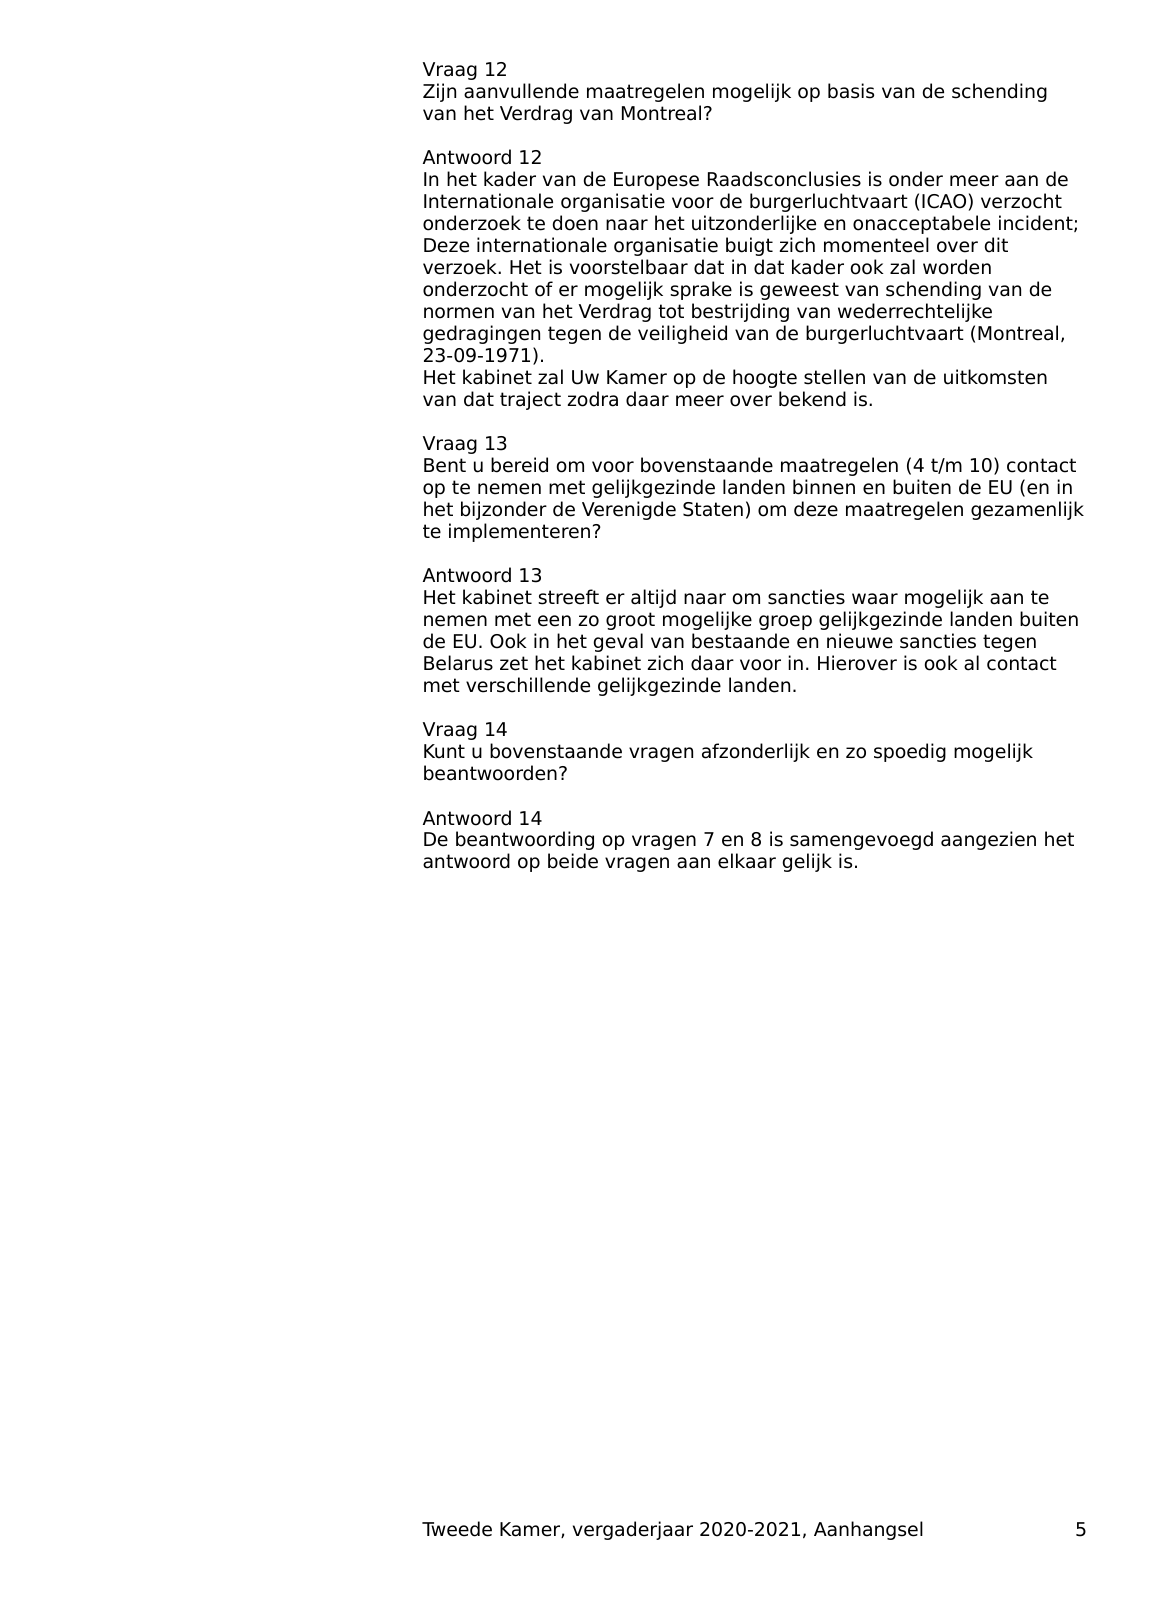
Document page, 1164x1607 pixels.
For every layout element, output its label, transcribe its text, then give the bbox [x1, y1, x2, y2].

text Vraag 12 [422, 59, 1087, 81]
text De beantwoording op vragen 7 en 8 is samengevoegd aangezien het antwoord op beide vragen aan elkaar gelijk is. [422, 829, 1087, 873]
text Vraag 13 [422, 433, 1087, 455]
text Het kabinet zal Uw Kamer op de hoogte stellen van de uitkomsten van dat traject zodra daar meer over bekend is. [422, 367, 1087, 411]
text Zijn aanvullende maatregelen mogelijk op basis van de schending van het Verdrag van Montreal? [422, 81, 1087, 125]
text Antwoord 12 [422, 147, 1087, 169]
text Antwoord 13 [422, 565, 1087, 587]
text Antwoord 14 [422, 807, 1087, 829]
text In het kader van de Europese Raadsconclusies is onder meer aan de Internationale organisatie voor de burgerluchtvaart (ICAO) verzocht onderzoek te doen naar het uitzonderlijke en onacceptabele incident; Deze internationale organisatie buigt zich momenteel over dit verzoek. Het is voorstelbaar dat in dat kader ook zal worden onderzocht of er mogelijk sprake is geweest van schending van de normen van het Verdrag tot bestrijding van wederrechtelijke gedragingen tegen de veiligheid van de burgerluchtvaart (Montreal, 23-09-1971). [422, 169, 1087, 367]
text Vraag 14 [422, 719, 1087, 741]
text Het kabinet streeft er altijd naar om sancties waar mogelijk aan te nemen met een zo groot mogelijke groep gelijkgezinde landen buiten de EU. Ook in het geval van bestaande en nieuwe sancties tegen Belarus zet het kabinet zich daar voor in. Hierover is ook al contact met verschillende gelijkgezinde landen. [422, 587, 1087, 697]
text Bent u bereid om voor bovenstaande maatregelen (4 t/m 10) contact op te nemen met gelijkgezinde landen binnen en buiten de EU (en in het bijzonder de Verenigde Staten) om deze maatregelen gezamenlijk te implementeren? [422, 455, 1087, 543]
text Kunt u bovenstaande vragen afzonderlijk en zo spoedig mogelijk beantwoorden? [422, 741, 1087, 785]
